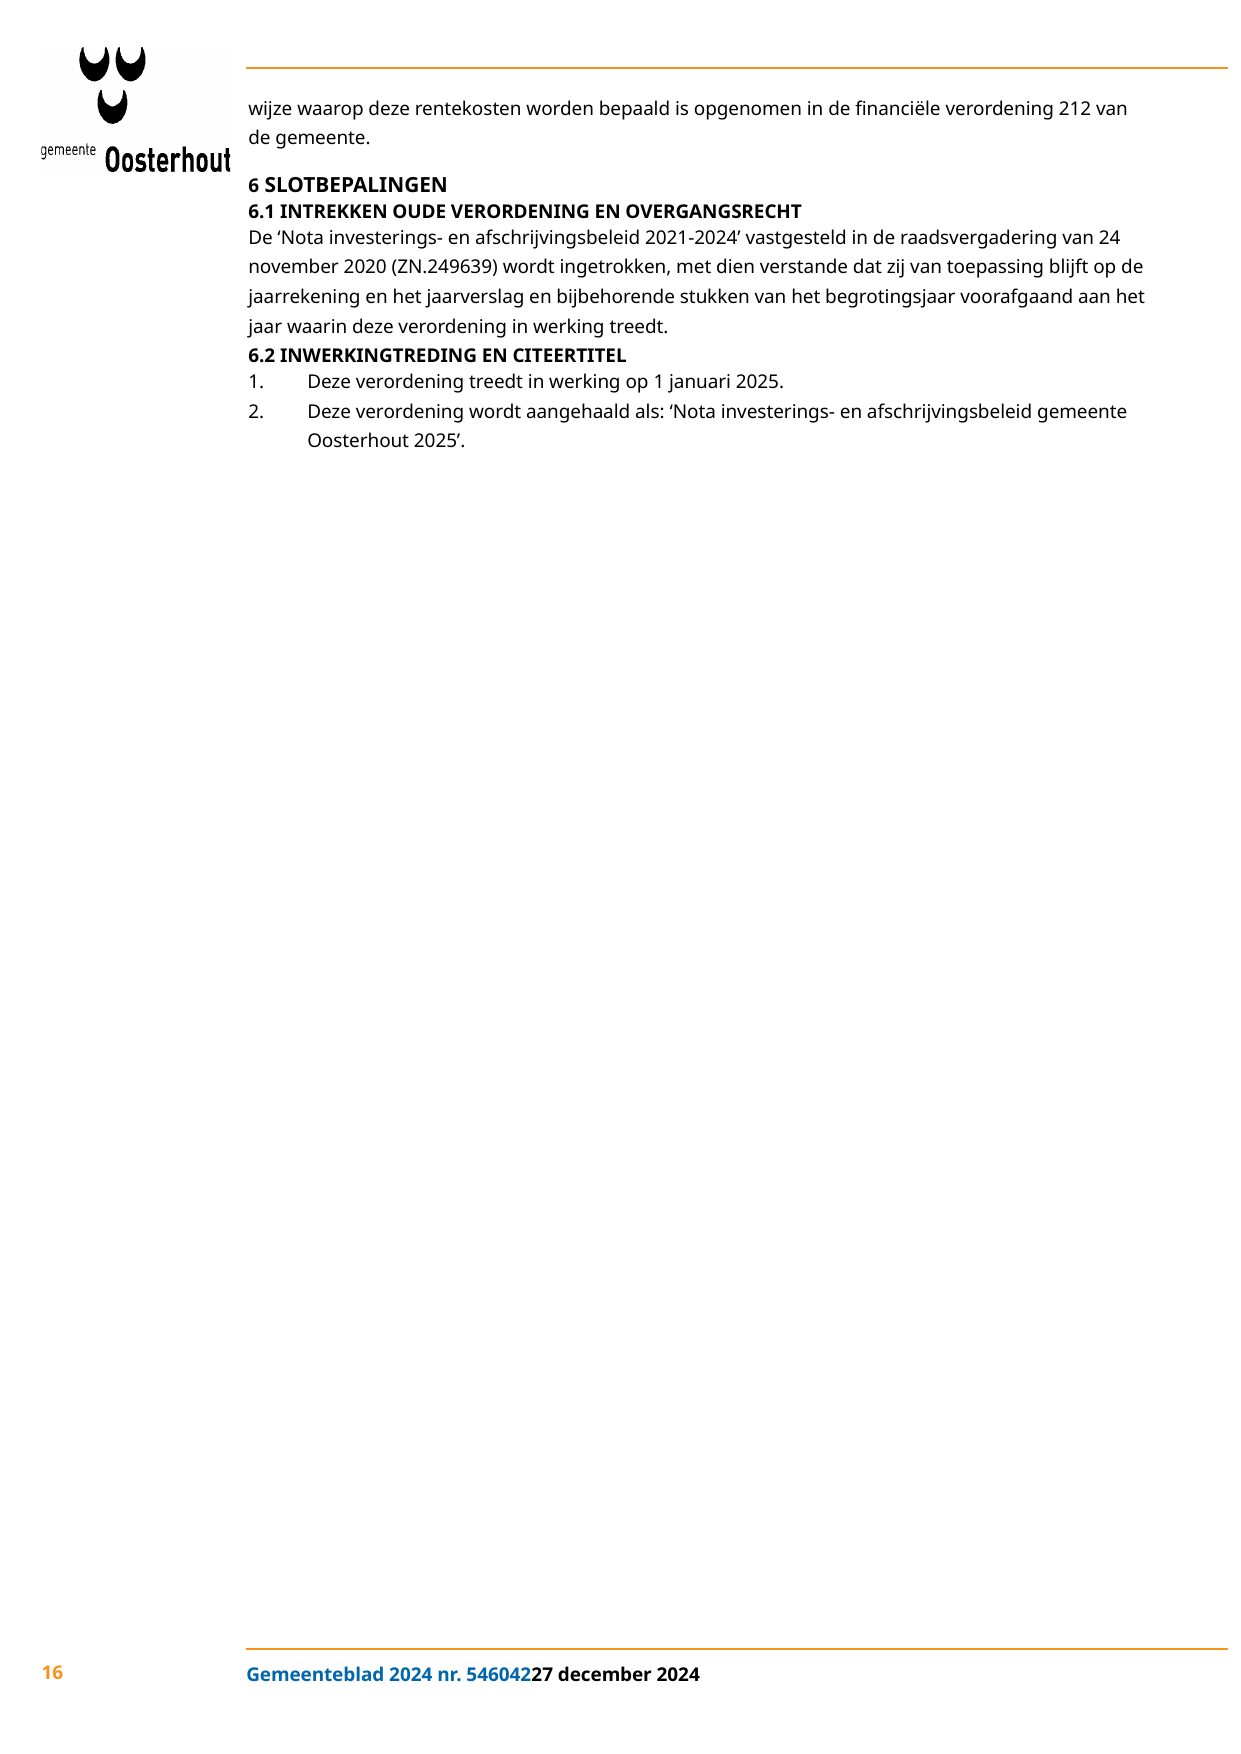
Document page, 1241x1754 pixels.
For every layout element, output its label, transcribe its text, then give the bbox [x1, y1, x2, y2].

text De ‘Nota investerings- en afschrijvingsbeleid 2021-2024’ vastgesteld in de raadsvergadering van 24 november 2020 (ZN.249639) wordt ingetrokken, met dien verstande dat zij van toepassing blijft op de jaarrekening en het jaarverslag en bijbehorende stukken van het begrotingsjaar voorafgaand aan het jaar waarin deze verordening in werking treedt. [248, 224, 1152, 339]
text wijze waarop deze rentekosten worden bepaald is opgenomen in de financiële verordening 212 van de gemeente. [248, 95, 1152, 150]
list Deze verordening wordt aangehaald als: ‘Nota investerings- en afschrijvingsbeleid gemeente Oosterhout 2025’. [248, 398, 1152, 453]
text 6.2 INWERKINGTREDING EN CITEERTITEL [248, 342, 1152, 368]
text 6.1 INTREKKEN OUDE VERORDENING EN OVERGANGSRECHT [248, 198, 1152, 224]
list Deze verordening treedt in werking op 1 januari 2025. [248, 368, 1152, 394]
text 6 SLOTBEPALINGEN [248, 170, 1152, 198]
picture [41, 47, 231, 172]
